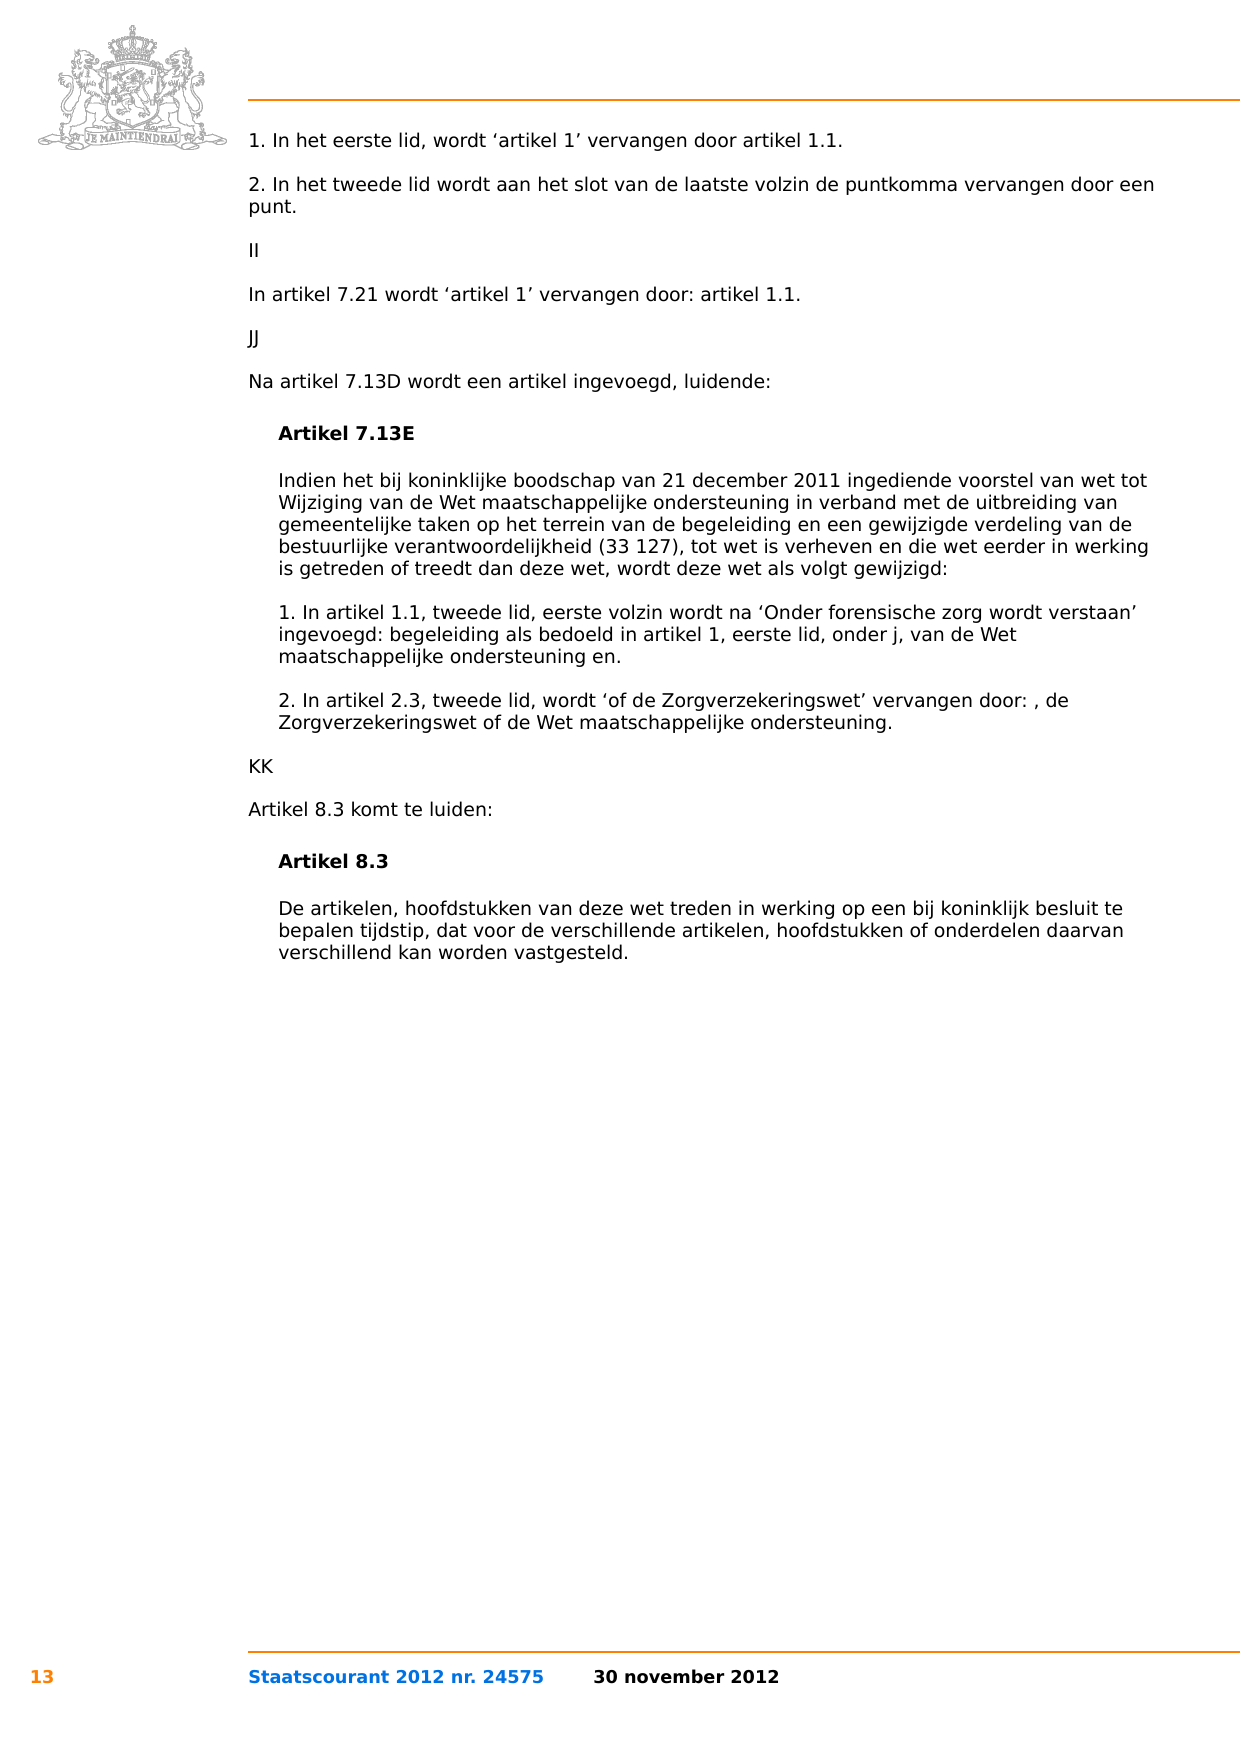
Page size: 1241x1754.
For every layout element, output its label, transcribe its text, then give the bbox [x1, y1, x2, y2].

subtitle Artikel 7.13E [278, 423, 1163, 445]
picture [38, 25, 227, 150]
text 1. In artikel 1.1, tweede lid, eerste volzin wordt na ‘Onder forensische zorg wordt verstaan’ ingevoegd: begeleiding als bedoeld in artikel 1, eerste lid, onder j, van de Wet maatschappelijke ondersteuning en. [278, 602, 1163, 668]
text 2. In artikel 2.3, tweede lid, wordt ‘of de Zorgverzekeringswet’ vervangen door: , de Zorgverzekeringswet of de Wet maatschappelijke ondersteuning. [278, 690, 1163, 734]
text JJ [248, 327, 1163, 349]
text De artikelen, hoofdstukken van deze wet treden in werking op een bij koninklijk besluit te bepalen tijdstip, dat voor de verschillende artikelen, hoofdstukken of onderdelen daarvan verschillend kan worden vastgesteld. [278, 898, 1163, 964]
text In artikel 7.21 wordt ‘artikel 1’ vervangen door: artikel 1.1. [248, 283, 1163, 305]
text Na artikel 7.13D wordt een artikel ingevoegd, luidende: [248, 371, 1163, 393]
text KK [248, 756, 1163, 777]
text Artikel 8.3 komt te luiden: [248, 799, 1163, 821]
text II [248, 239, 1163, 262]
subtitle Artikel 8.3 [278, 851, 1163, 873]
text 1. In het eerste lid, wordt ‘artikel 1’ vervangen door artikel 1.1. [248, 130, 1163, 152]
text Indien het bij koninklijke boodschap van 21 december 2011 ingediende voorstel van wet tot Wijziging van de Wet maatschappelijke ondersteuning in verband met de uitbreiding van gemeentelijke taken op het terrein van de begeleiding en een gewijzigde verdeling van de bestuurlijke verantwoordelijkheid (33 127), tot wet is verheven en die wet eerder in werking is getreden of treedt dan deze wet, wordt deze wet als volgt gewijzigd: [278, 470, 1163, 580]
text 2. In het tweede lid wordt aan het slot van de laatste volzin de puntkomma vervangen door een punt. [248, 174, 1163, 218]
